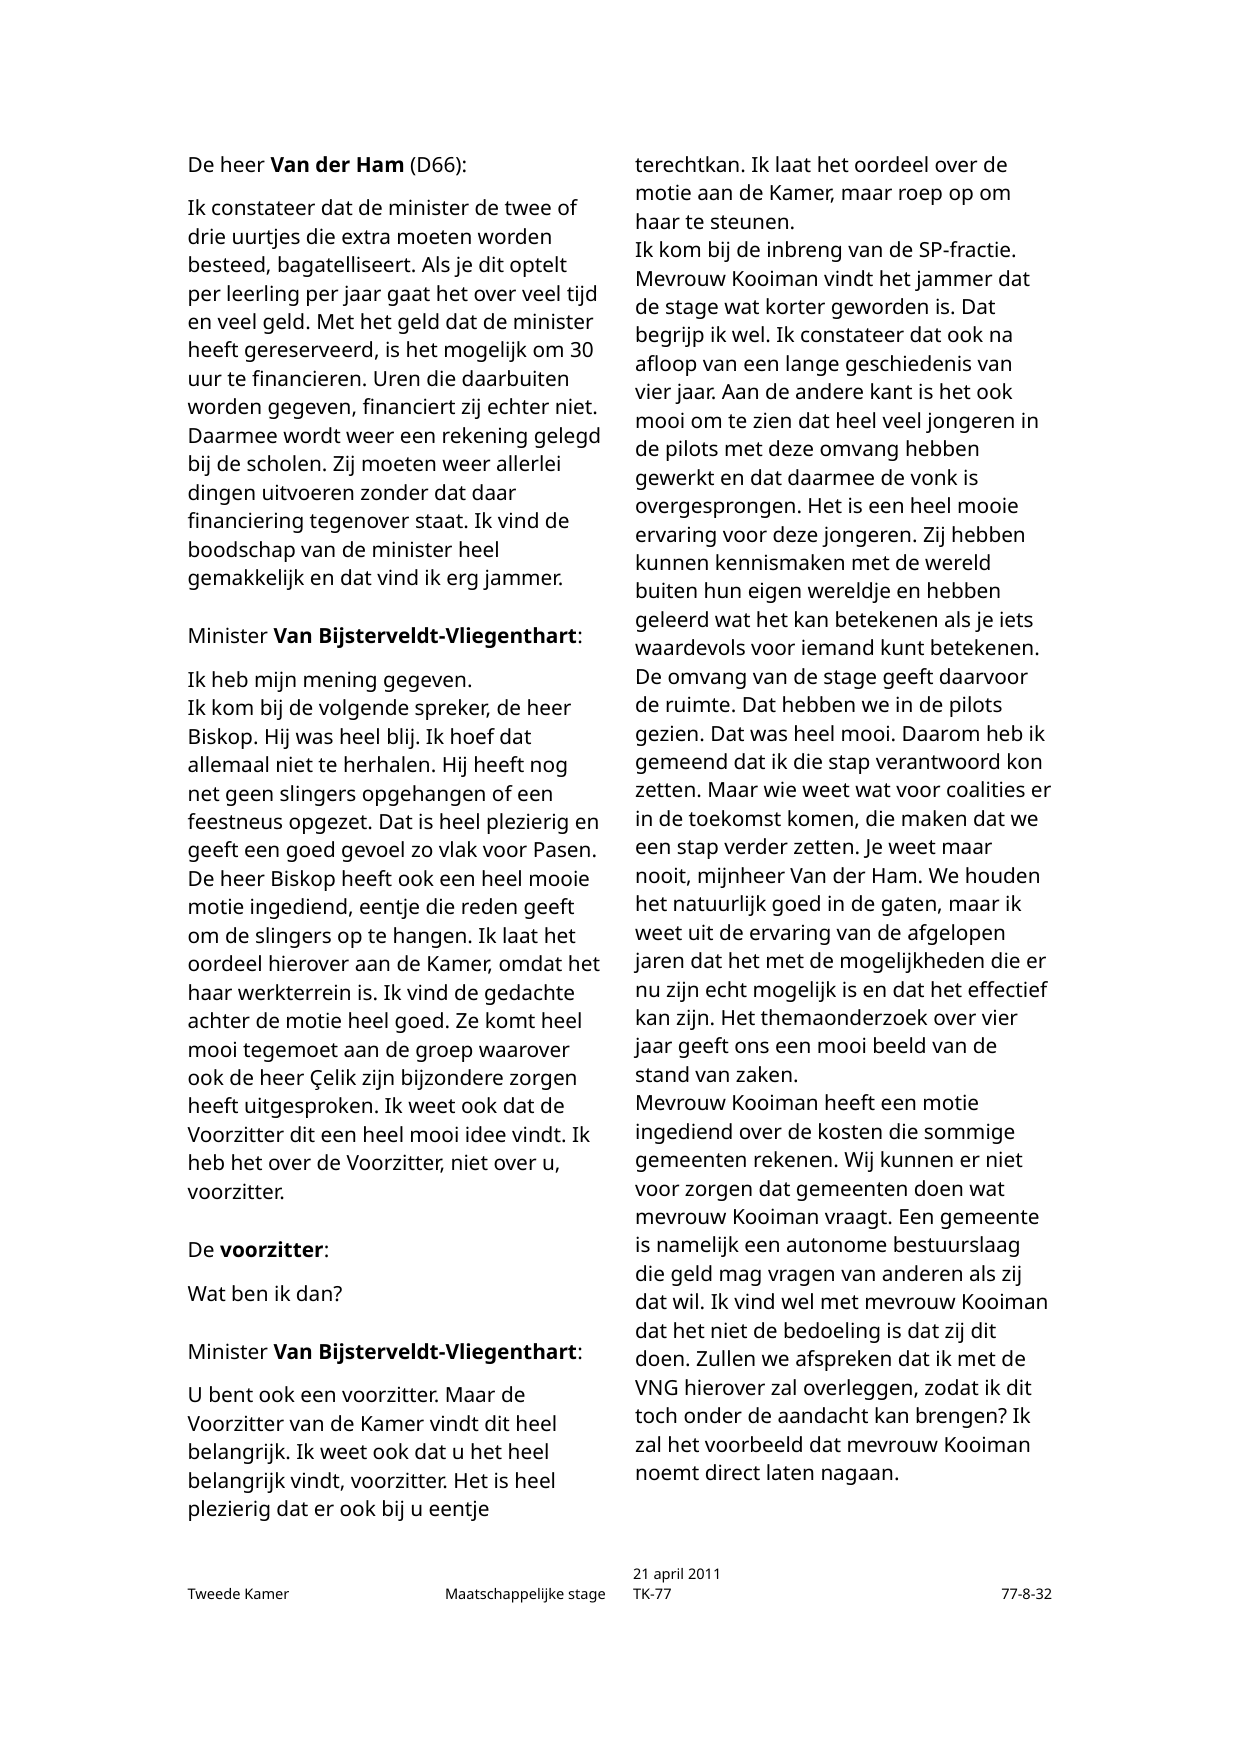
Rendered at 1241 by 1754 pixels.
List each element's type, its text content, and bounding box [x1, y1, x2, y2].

text Ik kom bij de volgende spreker, de heer Biskop. Hij was heel blij. Ik hoef dat allemaal niet te herhalen. Hij heeft nog net geen slingers opgehangen of een feestneus opgezet. Dat is heel plezierig en geeft een goed gevoel zo vlak voor Pasen. De heer Biskop heeft ook een heel mooie motie ingediend, eentje die reden geeft om de slingers op te hangen. Ik laat het oordeel hierover aan de Kamer, omdat het haar werkterrein is. Ik vind de gedachte achter de motie heel goed. Ze komt heel mooi tegemoet aan de groep waarover ook de heer Çelik zijn bijzondere zorgen heeft uitgesproken. Ik weet ook dat de Voorzitter dit een heel mooi idee vindt. Ik heb het over de Voorzitter, niet over u, voorzitter. [187, 693, 605, 1205]
text U bent ook een voorzitter. Maar de Voorzitter van de Kamer vindt dit heel belangrijk. Ik weet ook dat u het heel belangrijk vindt, voorzitter. Het is heel plezierig dat er ook bij u eentje [187, 1381, 605, 1523]
text Minister Van Bijsterveldt-Vliegenthart: [187, 622, 605, 650]
text Ik constateer dat de minister de twee of drie uurtjes die extra moeten worden besteed, bagatelliseert. Als je dit optelt per leerling per jaar gaat het over veel tijd en veel geld. Met het geld dat de minister heeft gereserveerd, is het mogelijk om 30 uur te financieren. Uren die daarbuiten worden gegeven, financiert zij echter niet. Daarmee wordt weer een rekening gelegd bij de scholen. Zij moeten weer allerlei dingen uitvoeren zonder dat daar financiering tegenover staat. Ik vind de boodschap van de minister heel gemakkelijk en dat vind ik erg jammer. [187, 193, 605, 592]
text Mevrouw Kooiman heeft een motie ingediend over de kosten die sommige gemeenten rekenen. Wij kunnen er niet voor zorgen dat gemeenten doen wat mevrouw Kooiman vraagt. Een gemeente is namelijk een autonome bestuurslaag die geld mag vragen van anderen als zij dat wil. Ik vind wel met mevrouw Kooiman dat het niet de bedoeling is dat zij dit doen. Zullen we afspreken dat ik met de VNG hierover zal overleggen, zodat ik dit toch onder de aandacht kan brengen? Ik zal het voorbeeld dat mevrouw Kooiman noemt direct laten nagaan. [635, 1088, 1053, 1487]
text De voorzitter: [187, 1235, 605, 1264]
text terechtkan. Ik laat het oordeel over de motie aan de Kamer, maar roep op om haar te steunen. [635, 150, 1053, 235]
text Wat ben ik dan? [187, 1279, 605, 1307]
text Ik heb mijn mening gegeven. [187, 665, 605, 693]
text Ik kom bij de inbreng van de SP-fractie. Mevrouw Kooiman vindt het jammer dat de stage wat korter geworden is. Dat begrijp ik wel. Ik constateer dat ook na afloop van een lange geschiedenis van vier jaar. Aan de andere kant is het ook mooi om te zien dat heel veel jongeren in de pilots met deze omvang hebben gewerkt en dat daarmee de vonk is overgesprongen. Het is een heel mooie ervaring voor deze jongeren. Zij hebben kunnen kennismaken met de wereld buiten hun eigen wereldje en hebben geleerd wat het kan betekenen als je iets waardevols voor iemand kunt betekenen. De omvang van de stage geeft daarvoor de ruimte. Dat hebben we in de pilots gezien. Dat was heel mooi. Daarom heb ik gemeend dat ik die stap verantwoord kon zetten. Maar wie weet wat voor coalities er in de toekomst komen, die maken dat we een stap verder zetten. Je weet maar nooit, mijnheer Van der Ham. We houden het natuurlijk goed in de gaten, maar ik weet uit de ervaring van de afgelopen jaren dat het met de mogelijkheden die er nu zijn echt mogelijk is en dat het effectief kan zijn. Het themaonderzoek over vier jaar geeft ons een mooi beeld van de stand van zaken. [635, 235, 1053, 1088]
text Minister Van Bijsterveldt-Vliegenthart: [187, 1337, 605, 1366]
text De heer Van der Ham (D66): [187, 150, 605, 178]
